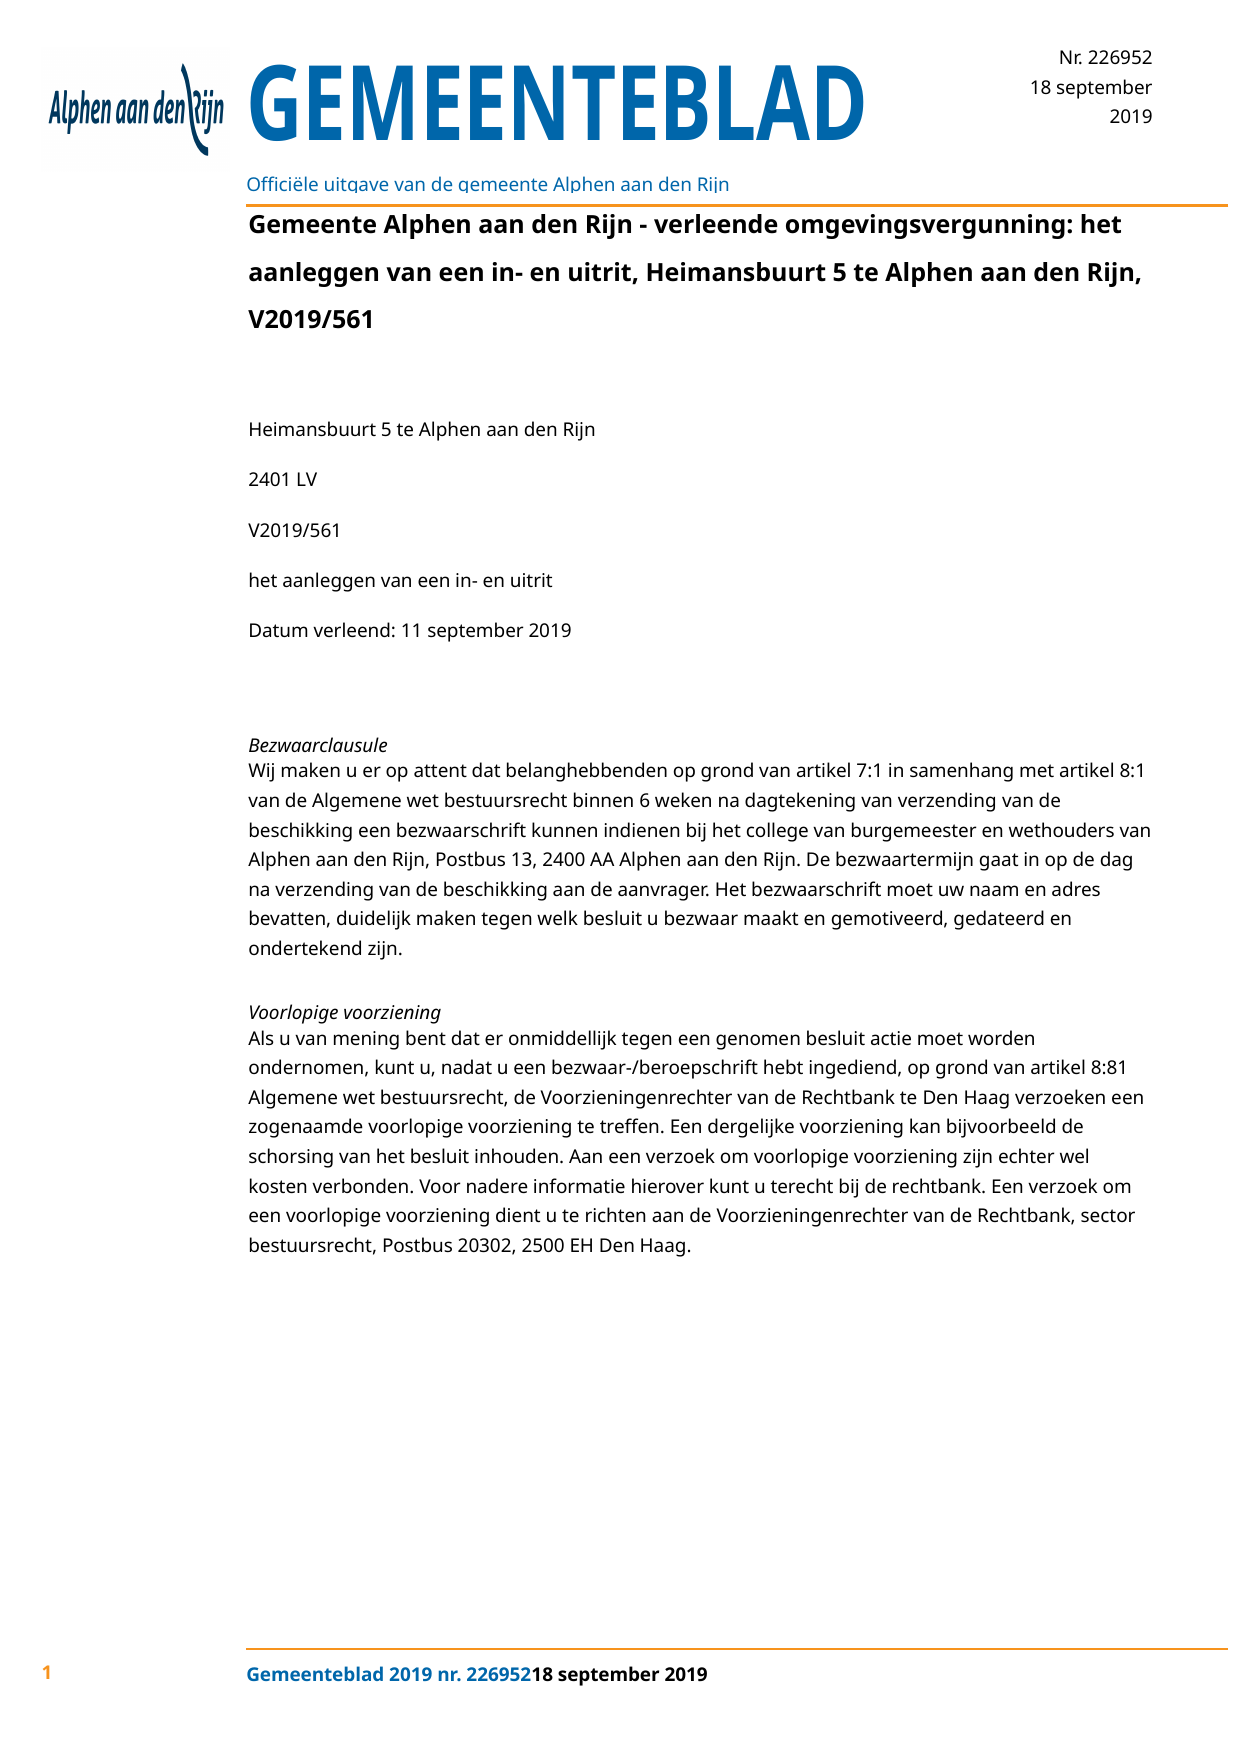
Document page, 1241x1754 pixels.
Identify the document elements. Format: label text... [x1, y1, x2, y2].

picture [41, 47, 231, 172]
text Wij maken u er op attent dat belanghebbenden op grond van artikel 7:1 in samenhang met artikel 8:1 van de Algemene wet bestuursrecht binnen 6 weken na dagtekening van verzending van de beschikking een bezwaarschrift kunnen indienen bij het college van burgemeester en wethouders van Alphen aan den Rijn, Postbus 13, 2400 AA Alphen aan den Rijn. De bezwaartermijn gaat in op de dag na verzending van de beschikking aan de aanvrager. Het bezwaarschrift moet uw naam en adres bevatten, duidelijk maken tegen welk besluit u bezwaar maakt en gemotiveerd, gedateerd en ondertekend zijn. [248, 758, 1152, 961]
text 2401 LV [248, 466, 1152, 492]
text Heimansbuurt 5 te Alphen aan den Rijn [248, 416, 1152, 442]
text Gemeente Alphen aan den Rijn - verleende omgevingsvergunning: het aanleggen van een in- en uitrit, Heimansbuurt 5 te Alphen aan den Rijn, V2019/561 [248, 207, 1152, 336]
text Datum verleend: 11 september 2019 [248, 618, 1152, 643]
text het aanleggen van een in- en uitrit [248, 567, 1152, 593]
text Bezwaarclausule [248, 732, 1152, 758]
text Als u van mening bent dat er onmiddellijk tegen een genomen besluit actie moet worden ondernomen, kunt u, nadat u een bezwaar-/beroepschrift hebt ingediend, op grond van artikel 8:81 Algemene wet bestuursrecht, de Voorzieningenrechter van de Rechtbank te Den Haag verzoeken een zogenaamde voorlopige voorziening te treffen. Een dergelijke voorziening kan bijvoorbeeld de schorsing van het besluit inhouden. Aan een verzoek om voorlopige voorziening zijn echter wel kosten verbonden. Voor nadere informatie hierover kunt u terecht bij de rechtbank. Een verzoek om een voorlopige voorziening dient u te richten aan de Voorzieningenrechter van de Rechtbank, sector bestuursrecht, Postbus 20302, 2500 EH Den Haag. [248, 1025, 1152, 1258]
text Voorlopige voorziening [248, 999, 1152, 1025]
text V2019/561 [248, 517, 1152, 542]
